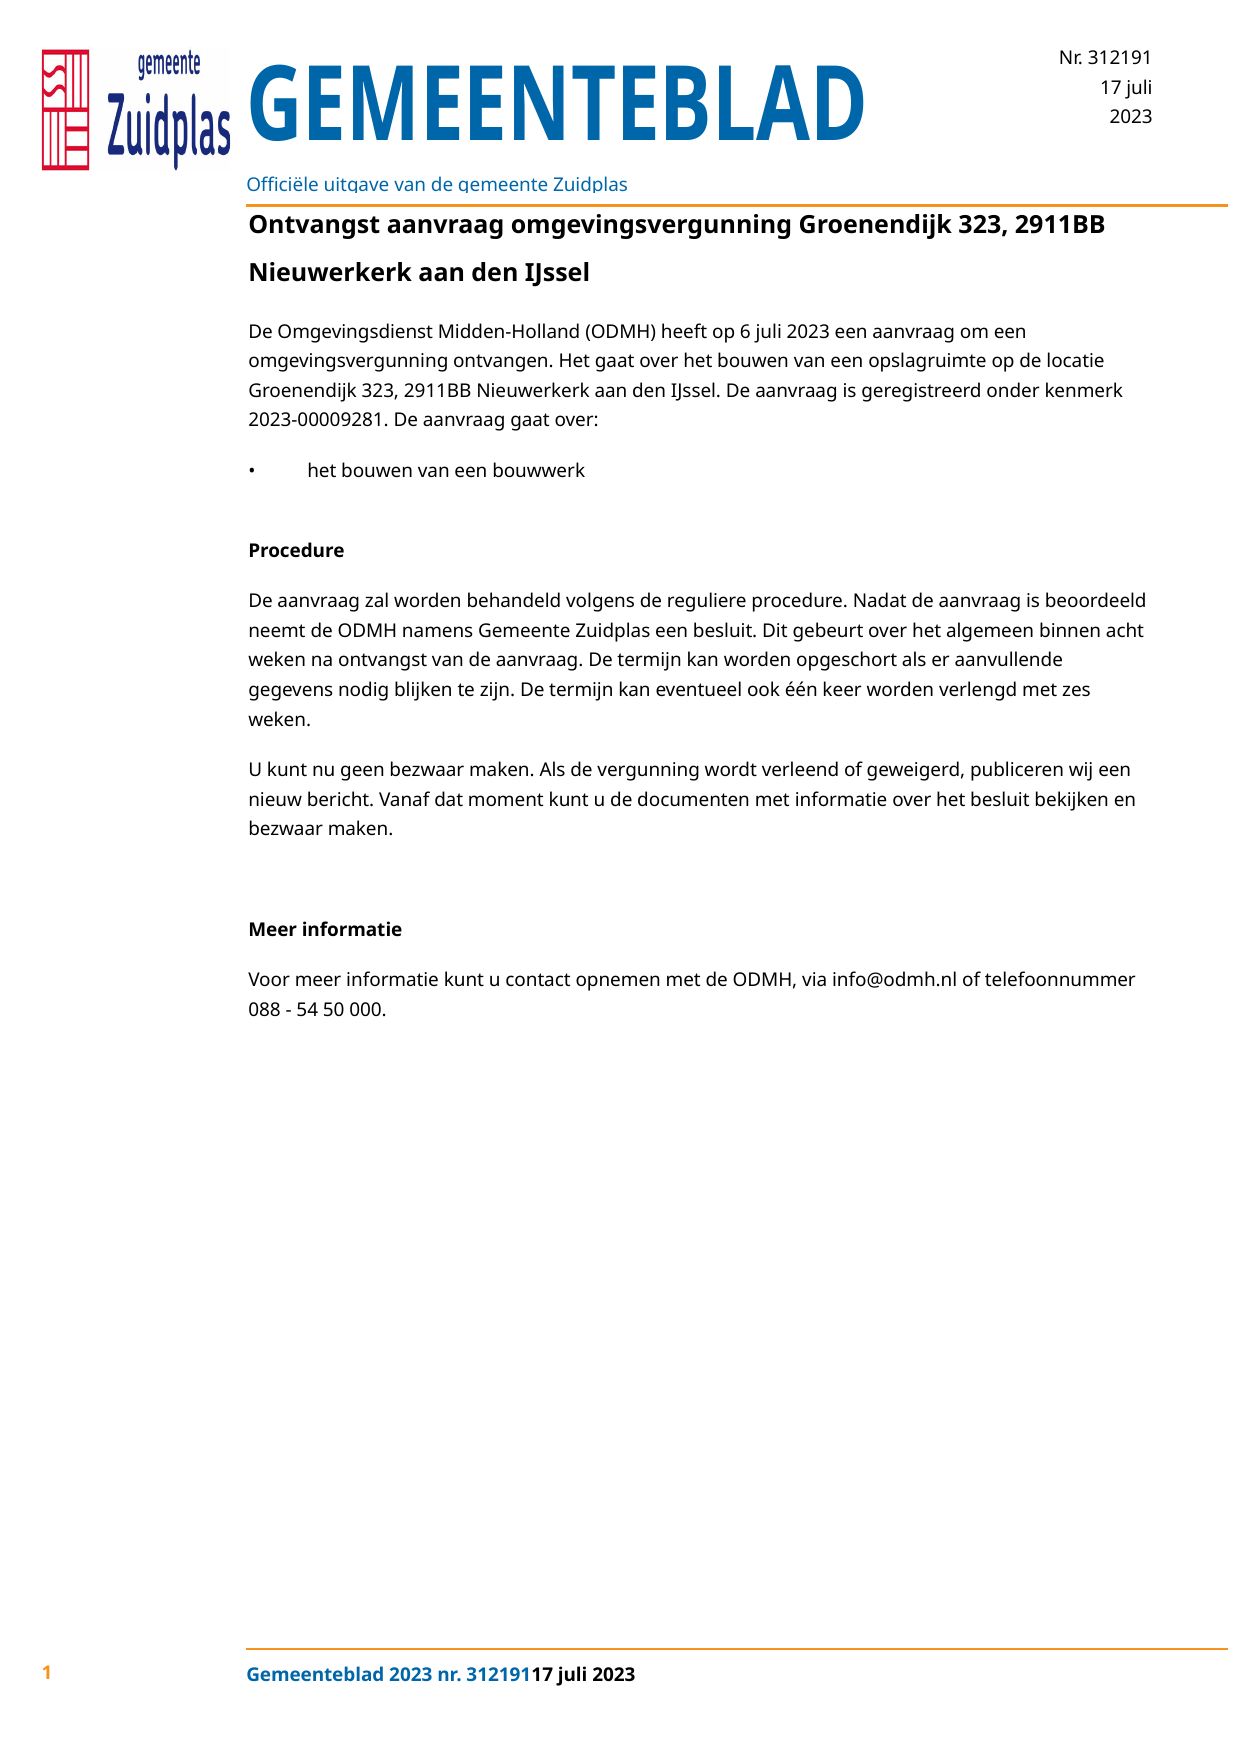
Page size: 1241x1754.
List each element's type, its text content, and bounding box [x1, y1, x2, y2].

text Meer informatie [248, 916, 1152, 942]
picture [41, 47, 231, 172]
text De aanvraag zal worden behandeld volgens de reguliere procedure. Nadat de aanvraag is beoordeeld neemt de ODMH namens Gemeente Zuidplas een besluit. Dit gebeurt over het algemeen binnen acht weken na ontvangst van de aanvraag. De termijn kan worden opgeschort als er aanvullende gegevens nodig blijken te zijn. De termijn kan eventueel ook één keer worden verlengd met zes weken. [248, 587, 1152, 732]
text Procedure [248, 537, 1152, 563]
text Ontvangst aanvraag omgevingsvergunning Groenendijk 323, 2911BB Nieuwerkerk aan den IJssel [248, 207, 1152, 288]
text U kunt nu geen bezwaar maken. Als de vergunning wordt verleend of geweigerd, publiceren wij een nieuw bericht. Vanaf dat moment kunt u de documenten met informatie over het besluit bekijken en bezwaar maken. [248, 756, 1152, 841]
text De Omgevingsdienst Midden-Holland (ODMH) heeft op 6 juli 2023 een aanvraag om een omgevingsvergunning ontvangen. Het gaat over het bouwen van een opslagruimte op de locatie Groenendijk 323, 2911BB Nieuwerkerk aan den IJssel. De aanvraag is geregistreerd onder kenmerk 2023-00009281. De aanvraag gaat over: [248, 318, 1152, 432]
text Voor meer informatie kunt u contact opnemen met de ODMH, via info@odmh.nl of telefoonnummer 088 - 54 50 000. [248, 967, 1152, 1022]
list het bouwen van een bouwwerk [248, 457, 1152, 483]
